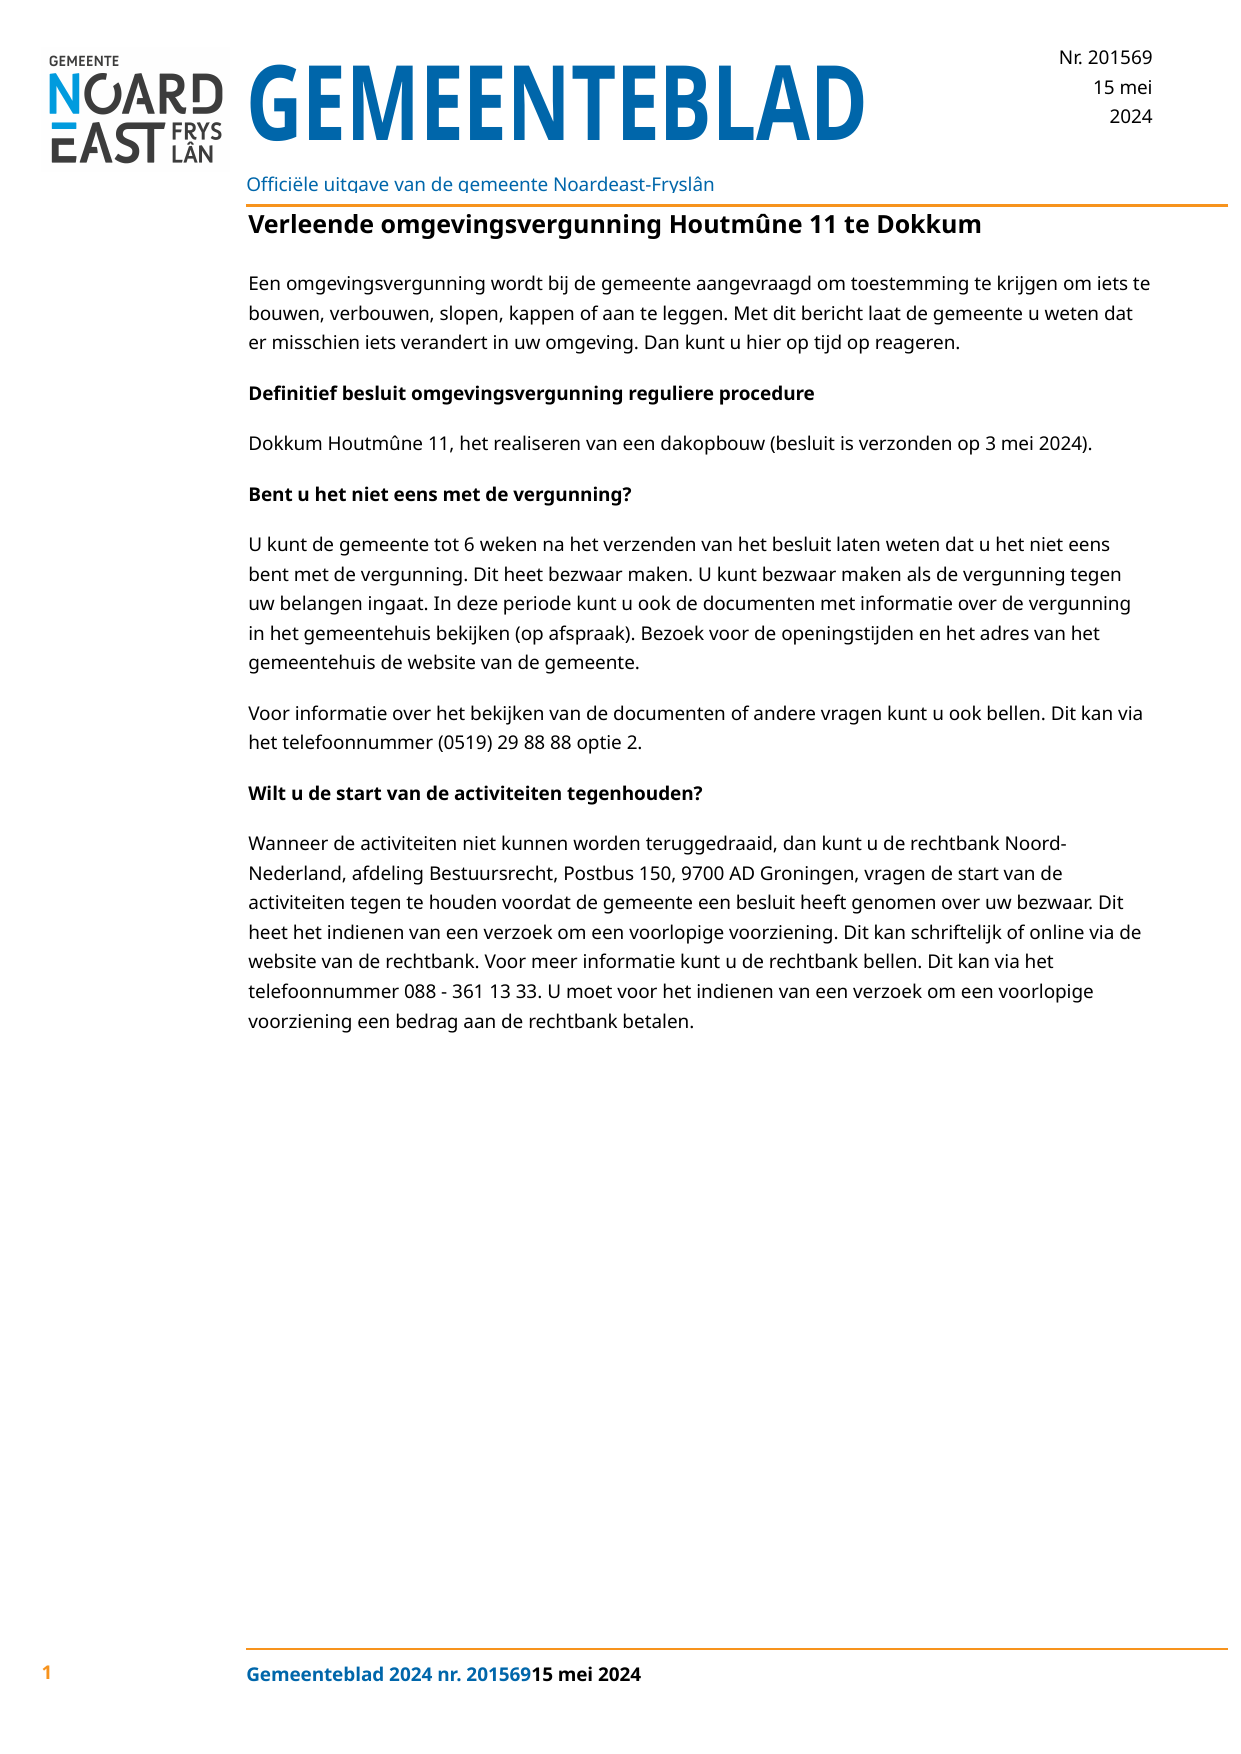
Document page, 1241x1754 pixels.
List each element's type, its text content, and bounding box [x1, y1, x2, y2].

text Een omgevingsvergunning wordt bij de gemeente aangevraagd om toestemming te krijgen om iets te bouwen, verbouwen, slopen, kappen of aan te leggen. Met dit bericht laat de gemeente u weten dat er misschien iets verandert in uw omgeving. Dan kunt u hier op tijd op reageren. [248, 270, 1152, 355]
text Definitief besluit omgevingsvergunning reguliere procedure [248, 380, 1152, 406]
text Wanneer de activiteiten niet kunnen worden teruggedraaid, dan kunt u de rechtbank Noord-Nederland, afdeling Bestuursrecht, Postbus 150, 9700 AD Groningen, vragen de start van de activiteiten tegen te houden voordat de gemeente een besluit heeft genomen over uw bezwaar. Dit heet het indienen van een verzoek om een voorlopige voorziening. Dit kan schriftelijk of online via de website van de rechtbank. Voor meer informatie kunt u de rechtbank bellen. Dit kan via het telefoonnummer 088 - 361 13 33. U moet voor het indienen van een verzoek om een voorlopige voorziening een bedrag aan de rechtbank betalen. [248, 830, 1152, 1033]
text Verleende omgevingsvergunning Houtmûne 11 te Dokkum [248, 207, 1152, 241]
text U kunt de gemeente tot 6 weken na het verzenden van het besluit laten weten dat u het niet eens bent met de vergunning. Dit heet bezwaar maken. U kunt bezwaar maken als de vergunning tegen uw belangen ingaat. In deze periode kunt u ook de documenten met informatie over de vergunning in het gemeentehuis bekijken (op afspraak). Bezoek voor de openingstijden en het adres van het gemeentehuis de website van de gemeente. [248, 531, 1152, 675]
text Bent u het niet eens met de vergunning? [248, 481, 1152, 506]
picture [41, 47, 231, 172]
text Voor informatie over het bekijken van de documenten of andere vragen kunt u ook bellen. Dit kan via het telefoonnummer (0519) 29 88 88 optie 2. [248, 700, 1152, 755]
text Wilt u de start van de activiteiten tegenhouden? [248, 780, 1152, 806]
text Dokkum Houtmûne 11, het realiseren van een dakopbouw (besluit is verzonden op 3 mei 2024). [248, 430, 1152, 456]
